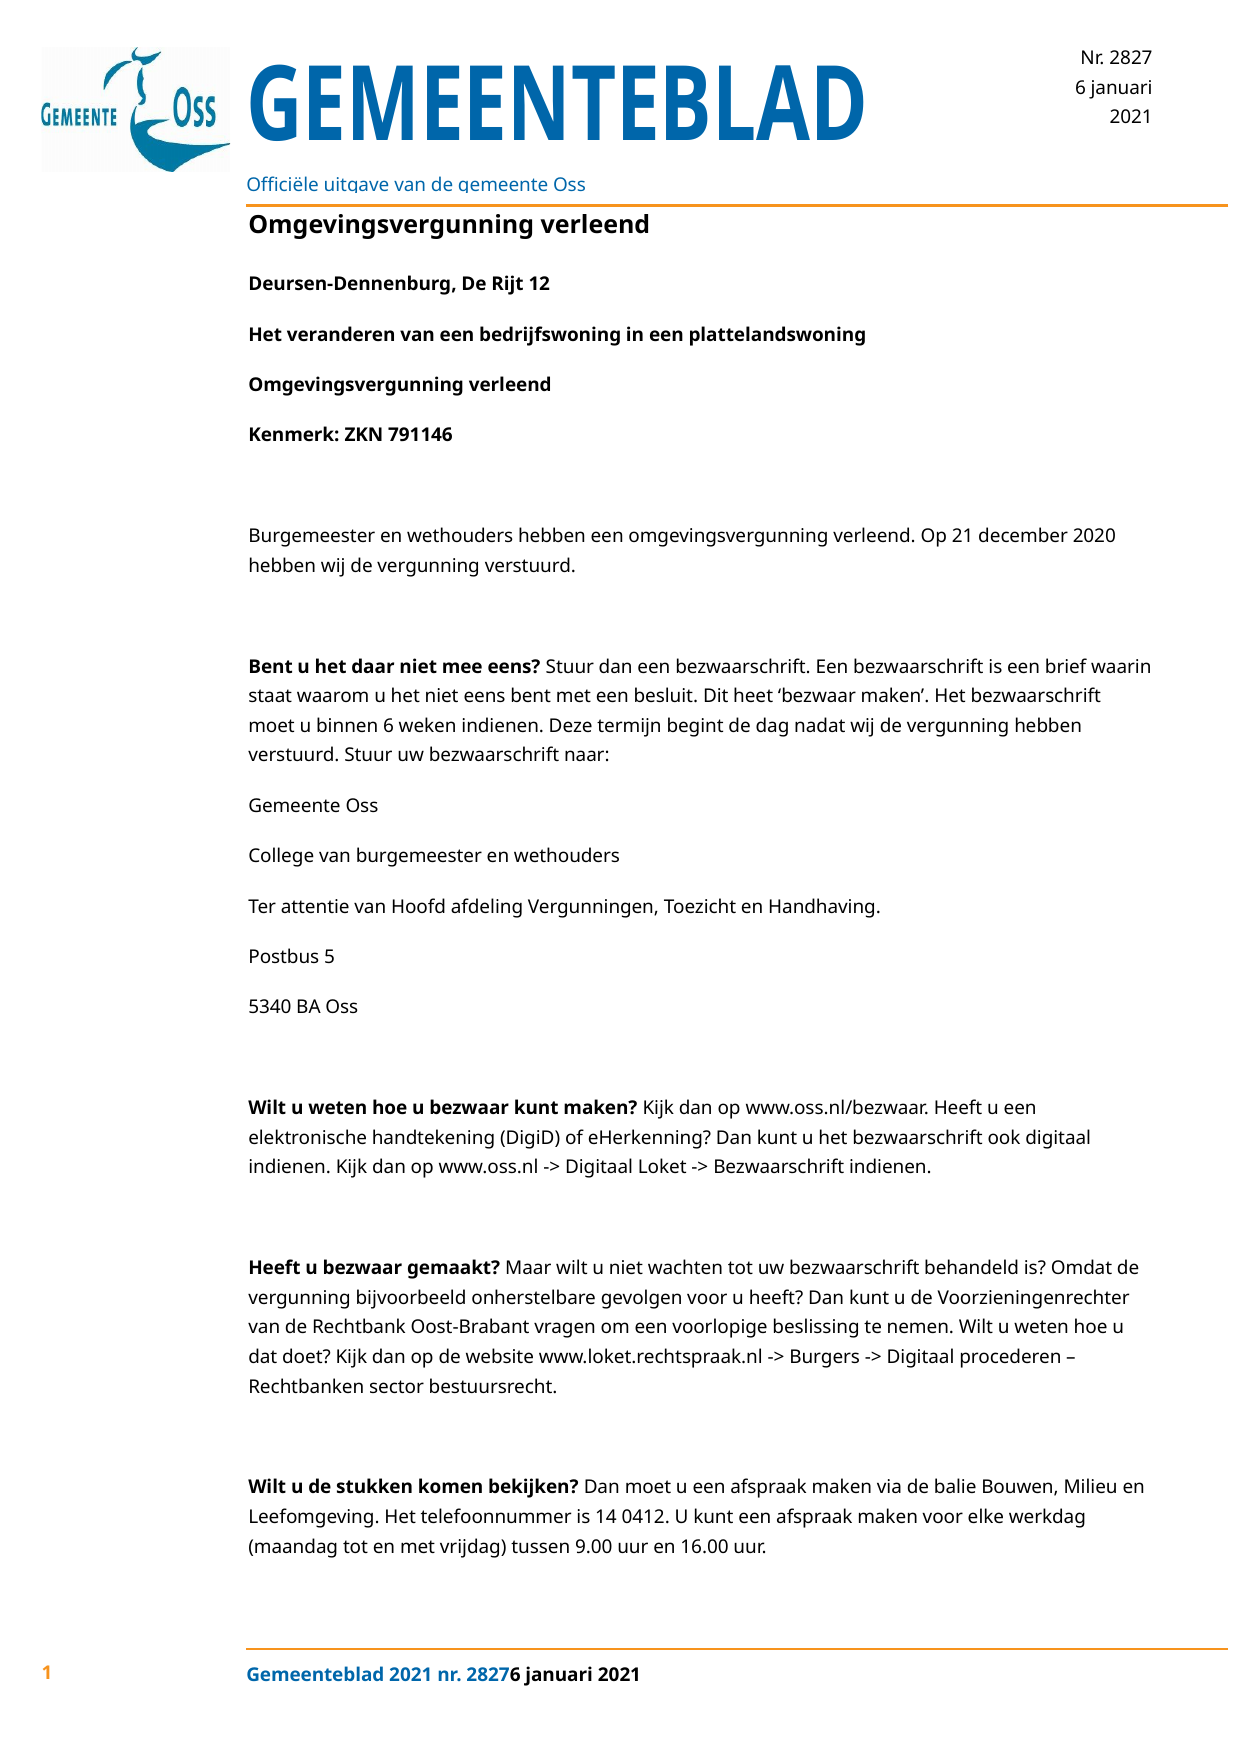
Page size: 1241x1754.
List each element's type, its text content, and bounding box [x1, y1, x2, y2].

text Heeft u bezwaar gemaakt? Maar wilt u niet wachten tot uw bezwaarschrift behandeld is? Omdat de vergunning bijvoorbeeld onherstelbare gevolgen voor u heeft? Dan kunt u de Voorzieningenrechter van de Rechtbank Oost-Brabant vragen om een voorlopige beslissing te nemen. Wilt u weten hoe u dat doet? Kijk dan op de website www.loket.rechtspraak.nl -> Burgers -> Digitaal procederen – Rechtbanken sector bestuursrecht. [248, 1254, 1152, 1398]
text Kenmerk: ZKN 791146 [248, 422, 1152, 447]
text Wilt u weten hoe u bezwaar kunt maken? Kijk dan op www.oss.nl/bezwaar. Heeft u een elektronische handtekening (DigiD) of eHerkenning? Dan kunt u het bezwaarschrift ook digitaal indienen. Kijk dan op www.oss.nl -> Digitaal Loket -> Bezwaarschrift indienen. [248, 1094, 1152, 1179]
text College van burgemeester en wethouders [248, 842, 1152, 868]
text Gemeente Oss [248, 792, 1152, 818]
picture [41, 47, 231, 172]
text Het veranderen van een bedrijfswoning in een plattelandswoning [248, 321, 1152, 346]
text 5340 BA Oss [248, 994, 1152, 1019]
text Burgemeester en wethouders hebben een omgevingsvergunning verleend. Op 21 december 2020 hebben wij de vergunning verstuurd. [248, 522, 1152, 578]
text Wilt u de stukken komen bekijken? Dan moet u een afspraak maken via de balie Bouwen, Milieu en Leefomgeving. Het telefoonnummer is 14 0412. U kunt een afspraak maken voor elke werkdag (maandag tot en met vrijdag) tussen 9.00 uur en 16.00 uur. [248, 1474, 1152, 1558]
text Ter attentie van Hoofd afdeling Vergunningen, Toezicht en Handhaving. [248, 893, 1152, 918]
text Postbus 5 [248, 943, 1152, 969]
text Omgevingsvergunning verleend [248, 371, 1152, 397]
text Omgevingsvergunning verleend [248, 207, 1152, 241]
text Deursen-Dennenburg, De Rijt 12 [248, 270, 1152, 296]
text Bent u het daar niet mee eens? Stuur dan een bezwaarschrift. Een bezwaarschrift is een brief waarin staat waarom u het niet eens bent met een besluit. Dit heet ‘bezwaar maken’. Het bezwaarschrift moet u binnen 6 weken indienen. Deze termijn begint de dag nadat wij de vergunning hebben verstuurd. Stuur uw bezwaarschrift naar: [248, 653, 1152, 767]
